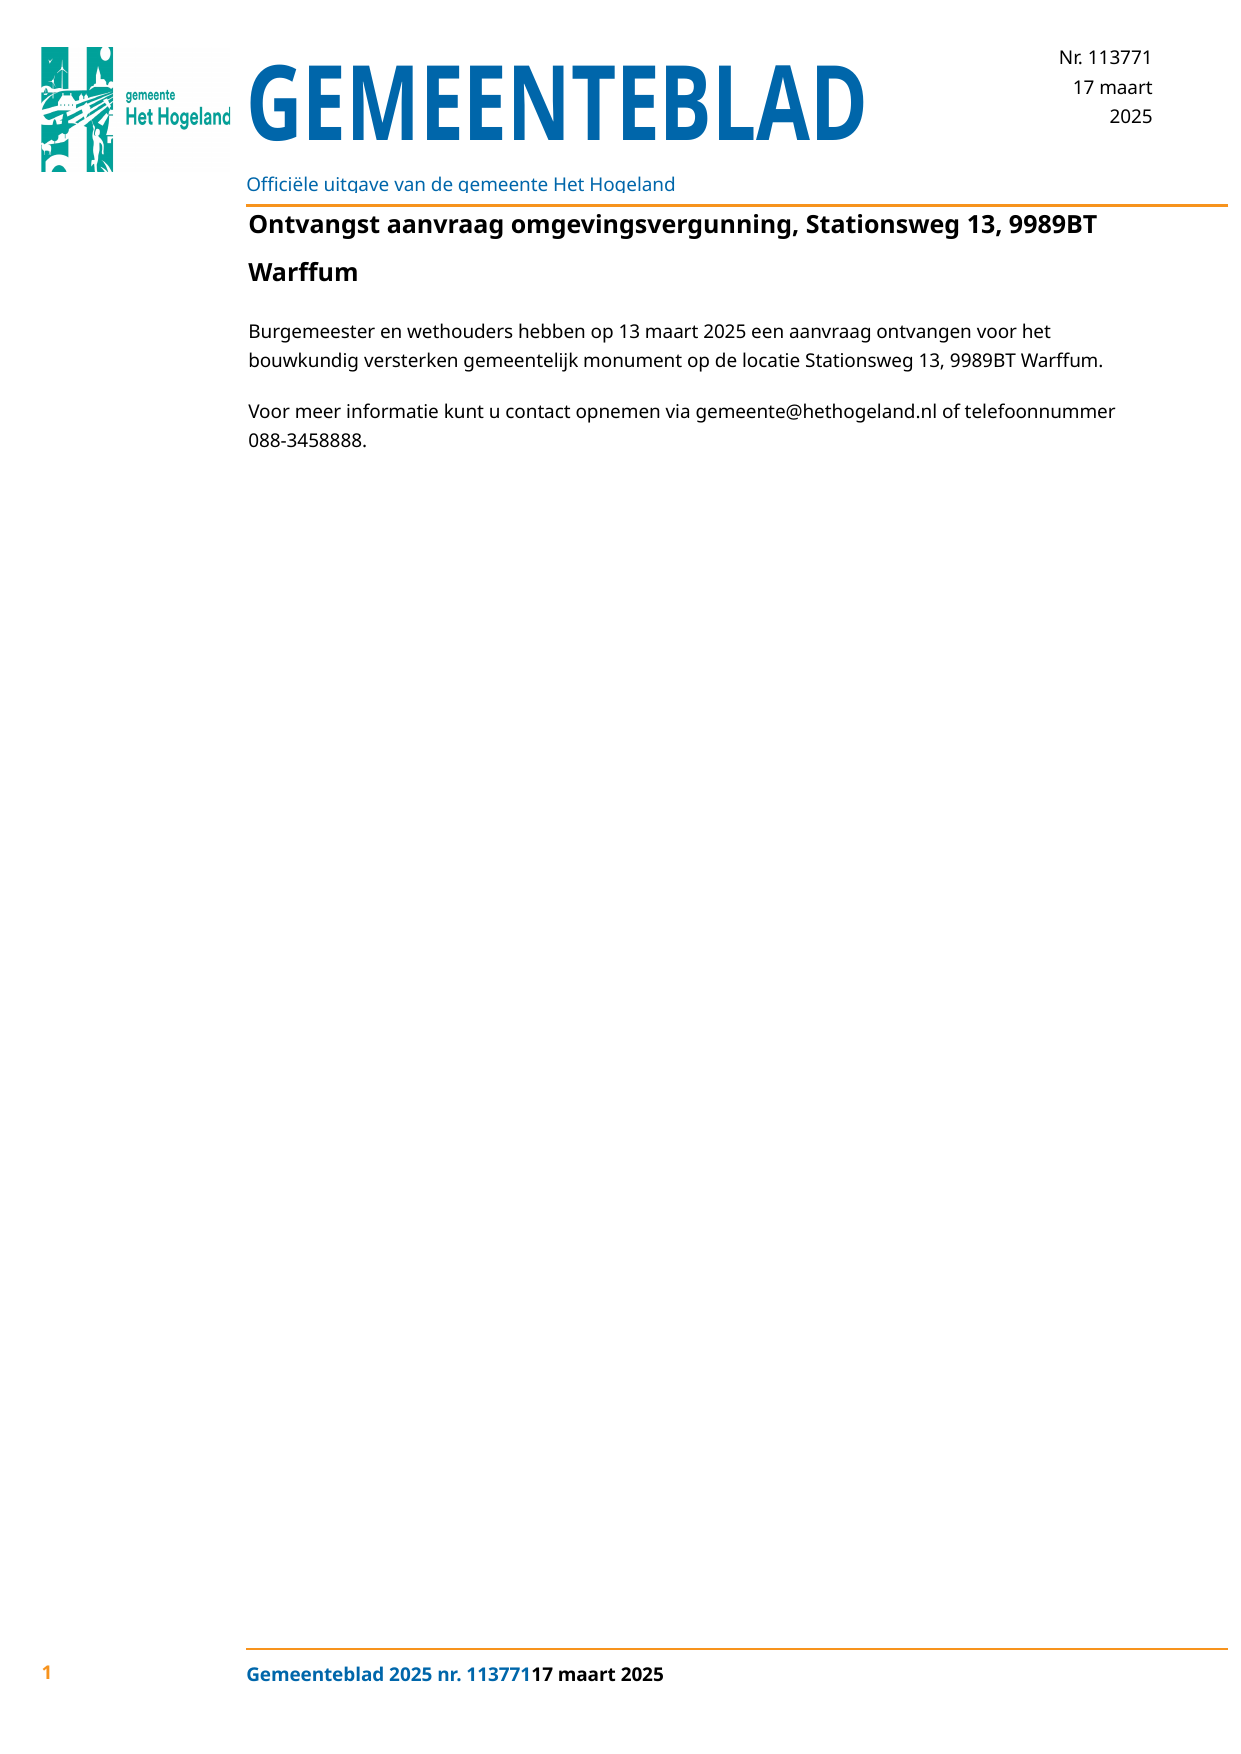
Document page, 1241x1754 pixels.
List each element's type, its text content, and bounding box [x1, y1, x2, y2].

text Burgemeester en wethouders hebben op 13 maart 2025 een aanvraag ontvangen voor het bouwkundig versterken gemeentelijk monument op de locatie Stationsweg 13, 9989BT Warffum. [248, 318, 1152, 373]
text Ontvangst aanvraag omgevingsvergunning, Stationsweg 13, 9989BT Warffum [248, 207, 1152, 288]
text Voor meer informatie kunt u contact opnemen via gemeente@hethogeland.nl of telefoonnummer 088-3458888. [248, 398, 1152, 453]
picture [41, 47, 231, 172]
